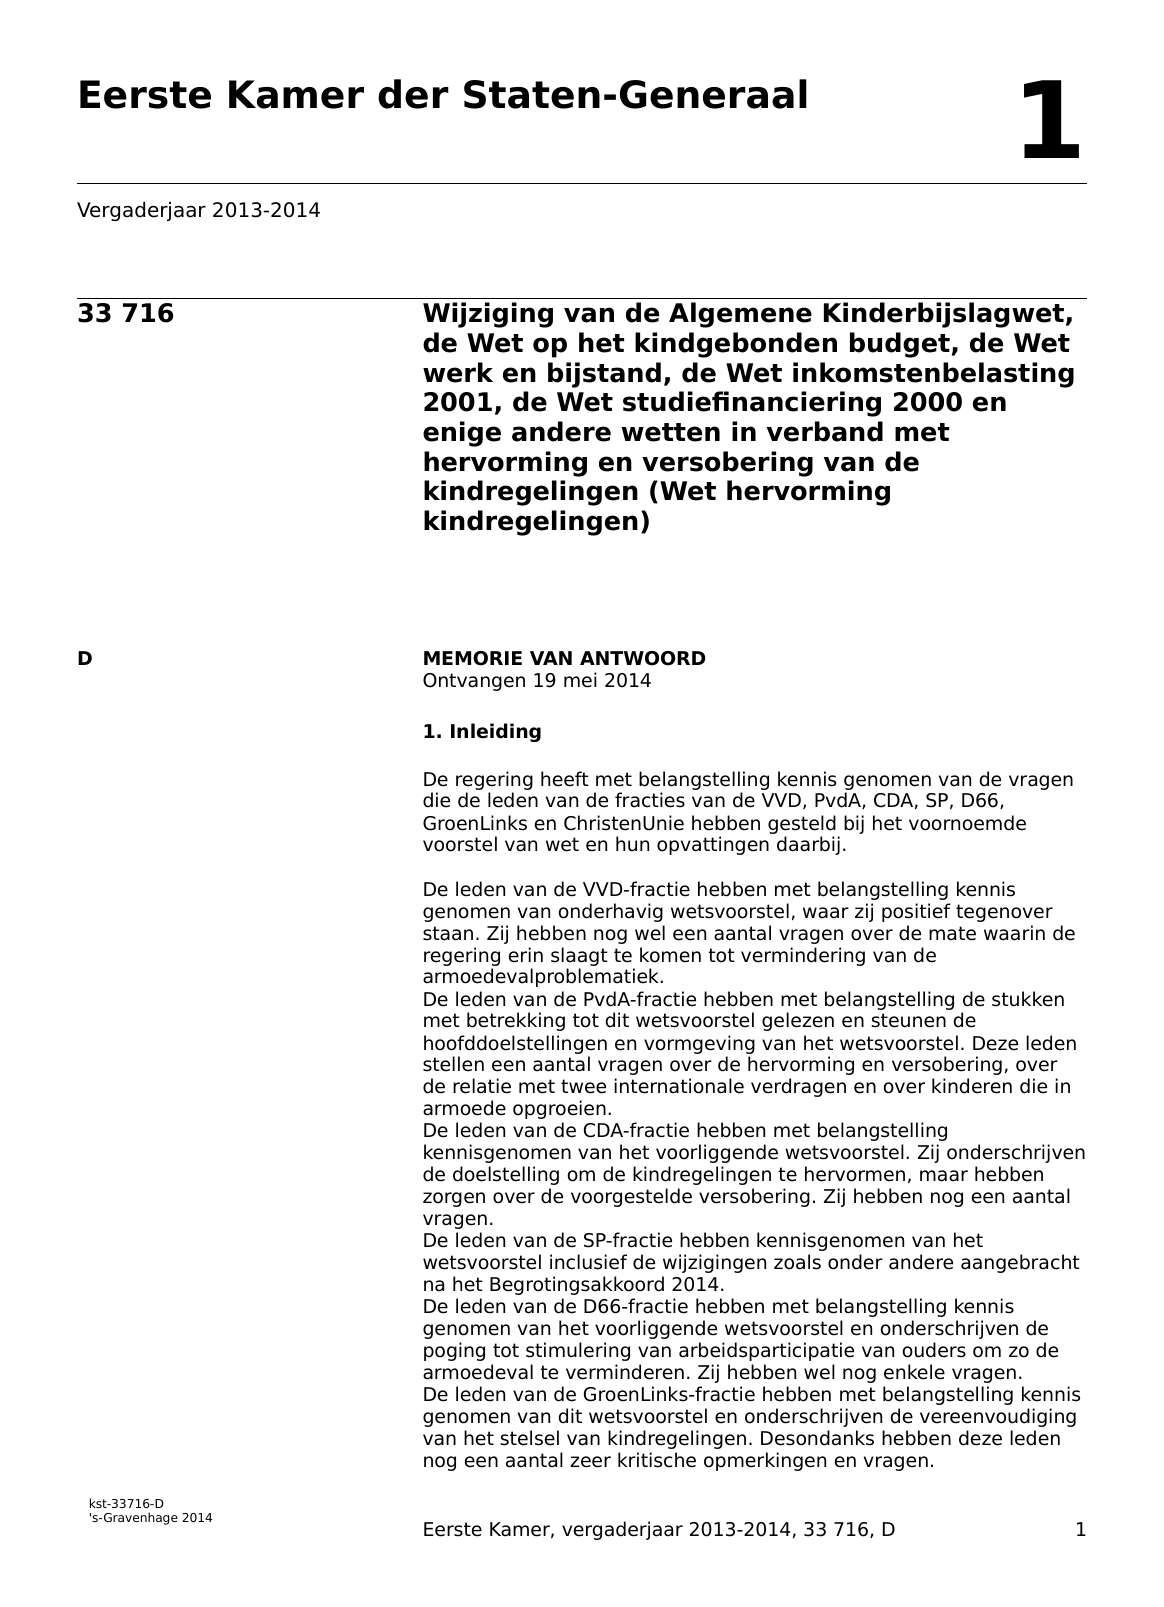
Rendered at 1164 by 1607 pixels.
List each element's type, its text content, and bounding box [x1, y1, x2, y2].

text De leden van de SP-fractie hebben kennisgenomen van het wetsvoorstel inclusief de wijzigingen zoals onder andere aangebracht na het Begrotingsakkoord 2014. [422, 1230, 1087, 1296]
table_header 1 [886, 59, 1087, 183]
text kst-33716-D [88, 1497, 323, 1511]
text Ontvangen 19 mei 2014 [422, 669, 1087, 691]
text De regering heeft met belangstelling kennis genomen van de vragen die de leden van de fracties van de VVD, PvdA, CDA, SP, D66, GroenLinks en ChristenUnie hebben gesteld bij het voornoemde voorstel van wet en hun opvattingen daarbij. [422, 768, 1087, 856]
text De leden van de VVD-fractie hebben met belangstelling kennis genomen van onderhavig wetsvoorstel, waar zij positief tegenover staan. Zij hebben nog wel een aantal vragen over de mate waarin de regering erin slaagt te komen tot vermindering van de armoedevalproblematiek. [422, 878, 1087, 988]
subtitle D MEMORIE VAN ANTWOORD [77, 647, 1087, 669]
table_header Eerste Kamer der Staten-Generaal [77, 59, 886, 183]
text De leden van de CDA-fractie hebben met belangstelling kennisgenomen van het voorliggende wetsvoorstel. Zij onderschrijven de doelstelling om de kindregelingen te hervormen, maar hebben zorgen over de voorgestelde versobering. Zij hebben nog een aantal vragen. [422, 1120, 1087, 1230]
subtitle 1. Inleiding [422, 721, 1087, 743]
subtitle 33 716 Wijziging van de Algemene Kinderbijslagwet, de Wet op het kindgebonden budget, de Wet werk en bijstand, de Wet inkomstenbelasting 2001, de Wet studiefinanciering 2000 en enige andere wetten in verband met hervorming en versobering van de kindregelingen (Wet hervorming kindregelingen) [77, 299, 1087, 536]
text 's-Gravenhage 2014 [88, 1511, 323, 1525]
text De leden van de GroenLinks-fractie hebben met belangstelling kennis genomen van dit wetsvoorstel en onderschrijven de vereenvoudiging van het stelsel van kindregelingen. Desondanks hebben deze leden nog een aantal zeer kritische opmerkingen en vragen. [422, 1384, 1087, 1472]
text De leden van de PvdA-fractie hebben met belangstelling de stukken met betrekking tot dit wetsvoorstel gelezen en steunen de hoofddoelstellingen en vormgeving van het wetsvoorstel. Deze leden stellen een aantal vragen over de hervorming en versobering, over de relatie met twee internationale verdragen en over kinderen die in armoede opgroeien. [422, 988, 1087, 1120]
table_cell Vergaderjaar 2013-2014 [77, 184, 1087, 298]
text De leden van de D66-fractie hebben met belangstelling kennis genomen van het voorliggende wetsvoorstel en onderschrijven de poging tot stimulering van arbeidsparticipatie van ouders om zo de armoedeval te verminderen. Zij hebben wel nog enkele vragen. [422, 1296, 1087, 1384]
